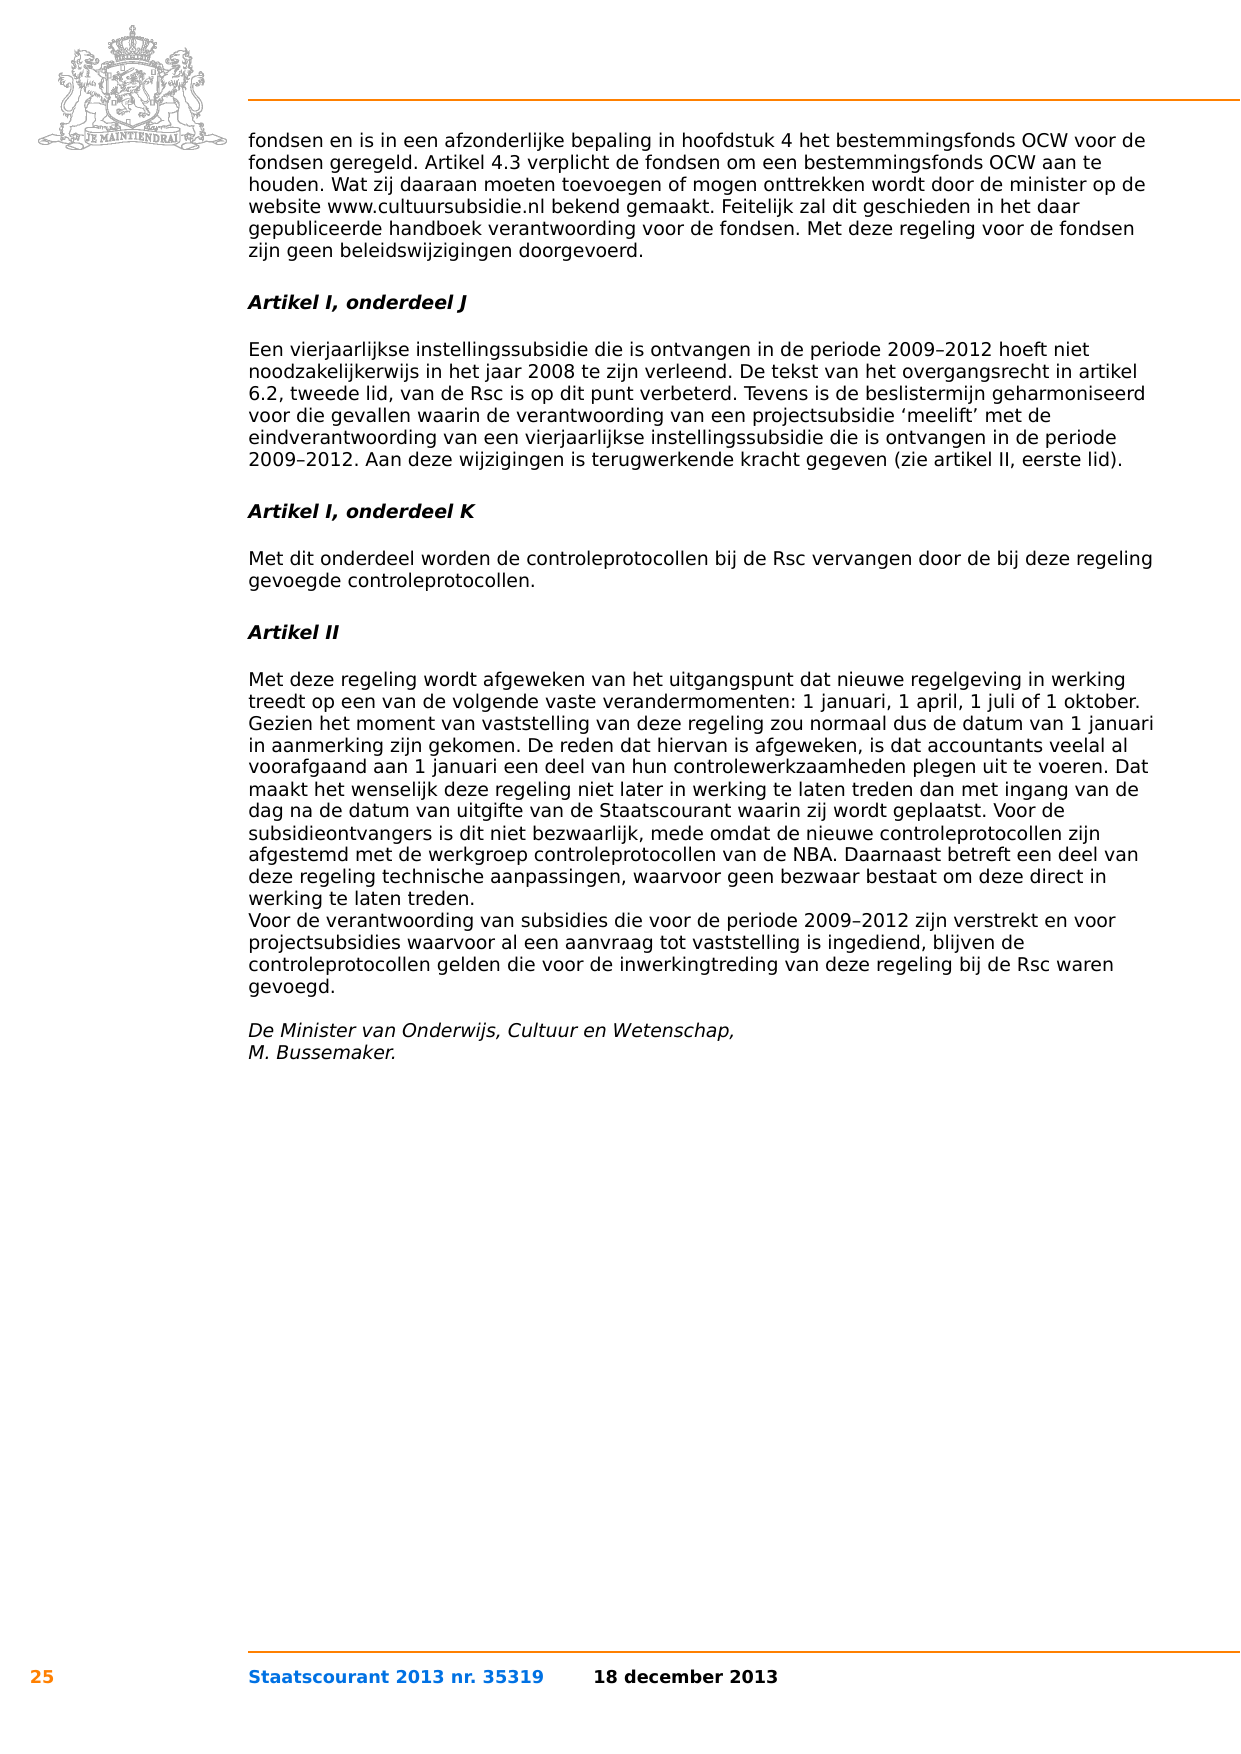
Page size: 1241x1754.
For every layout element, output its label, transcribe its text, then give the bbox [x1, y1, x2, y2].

subtitle Artikel II [248, 622, 1163, 643]
text De Minister van Onderwijs, Cultuur en Wetenschap, M. Bussemaker. [248, 1020, 1163, 1064]
text Een vierjaarlijkse instellingssubsidie die is ontvangen in de periode 2009–2012 hoeft niet noodzakelijkerwijs in het jaar 2008 te zijn verleend. De tekst van het overgangsrecht in artikel 6.2, tweede lid, van de Rsc is op dit punt verbeterd. Tevens is de beslistermijn geharmoniseerd voor die gevallen waarin de verantwoording van een projectsubsidie ‘meelift’ met de eindverantwoording van een vierjaarlijkse instellingssubsidie die is ontvangen in de periode 2009–2012. Aan deze wijzigingen is terugwerkende kracht gegeven (zie artikel II, eerste lid). [248, 339, 1163, 471]
text Met dit onderdeel worden de controleprotocollen bij de Rsc vervangen door de bij deze regeling gevoegde controleprotocollen. [248, 548, 1163, 592]
text fondsen en is in een afzonderlijke bepaling in hoofdstuk 4 het bestemmingsfonds OCW voor de fondsen geregeld. Artikel 4.3 verplicht de fondsen om een bestemmingsfonds OCW aan te houden. Wat zij daaraan moeten toevoegen of mogen onttrekken wordt door de minister op de website www.cultuursubsidie.nl bekend gemaakt. Feitelijk zal dit geschieden in het daar gepubliceerde handboek verantwoording voor de fondsen. Met deze regeling voor de fondsen zijn geen beleidswijzigingen doorgevoerd. [248, 130, 1163, 262]
text Voor de verantwoording van subsidies die voor de periode 2009–2012 zijn verstrekt en voor projectsubsidies waarvoor al een aanvraag tot vaststelling is ingediend, blijven de controleprotocollen gelden die voor de inwerkingtreding van deze regeling bij de Rsc waren gevoegd. [248, 910, 1163, 998]
text Met deze regeling wordt afgeweken van het uitgangspunt dat nieuwe regelgeving in werking treedt op een van de volgende vaste verandermomenten: 1 januari, 1 april, 1 juli of 1 oktober. Gezien het moment van vaststelling van deze regeling zou normaal dus de datum van 1 januari in aanmerking zijn gekomen. De reden dat hiervan is afgeweken, is dat accountants veelal al voorafgaand aan 1 januari een deel van hun controlewerkzaamheden plegen uit te voeren. Dat maakt het wenselijk deze regeling niet later in werking te laten treden dan met ingang van de dag na de datum van uitgifte van de Staatscourant waarin zij wordt geplaatst. Voor de subsidieontvangers is dit niet bezwaarlijk, mede omdat de nieuwe controleprotocollen zijn afgestemd met de werkgroep controleprotocollen van de NBA. Daarnaast betreft een deel van deze regeling technische aanpassingen, waarvoor geen bezwaar bestaat om deze direct in werking te laten treden. [248, 668, 1163, 910]
subtitle Artikel I, onderdeel J [248, 292, 1163, 314]
subtitle Artikel I, onderdeel K [248, 501, 1163, 523]
picture [38, 25, 227, 150]
